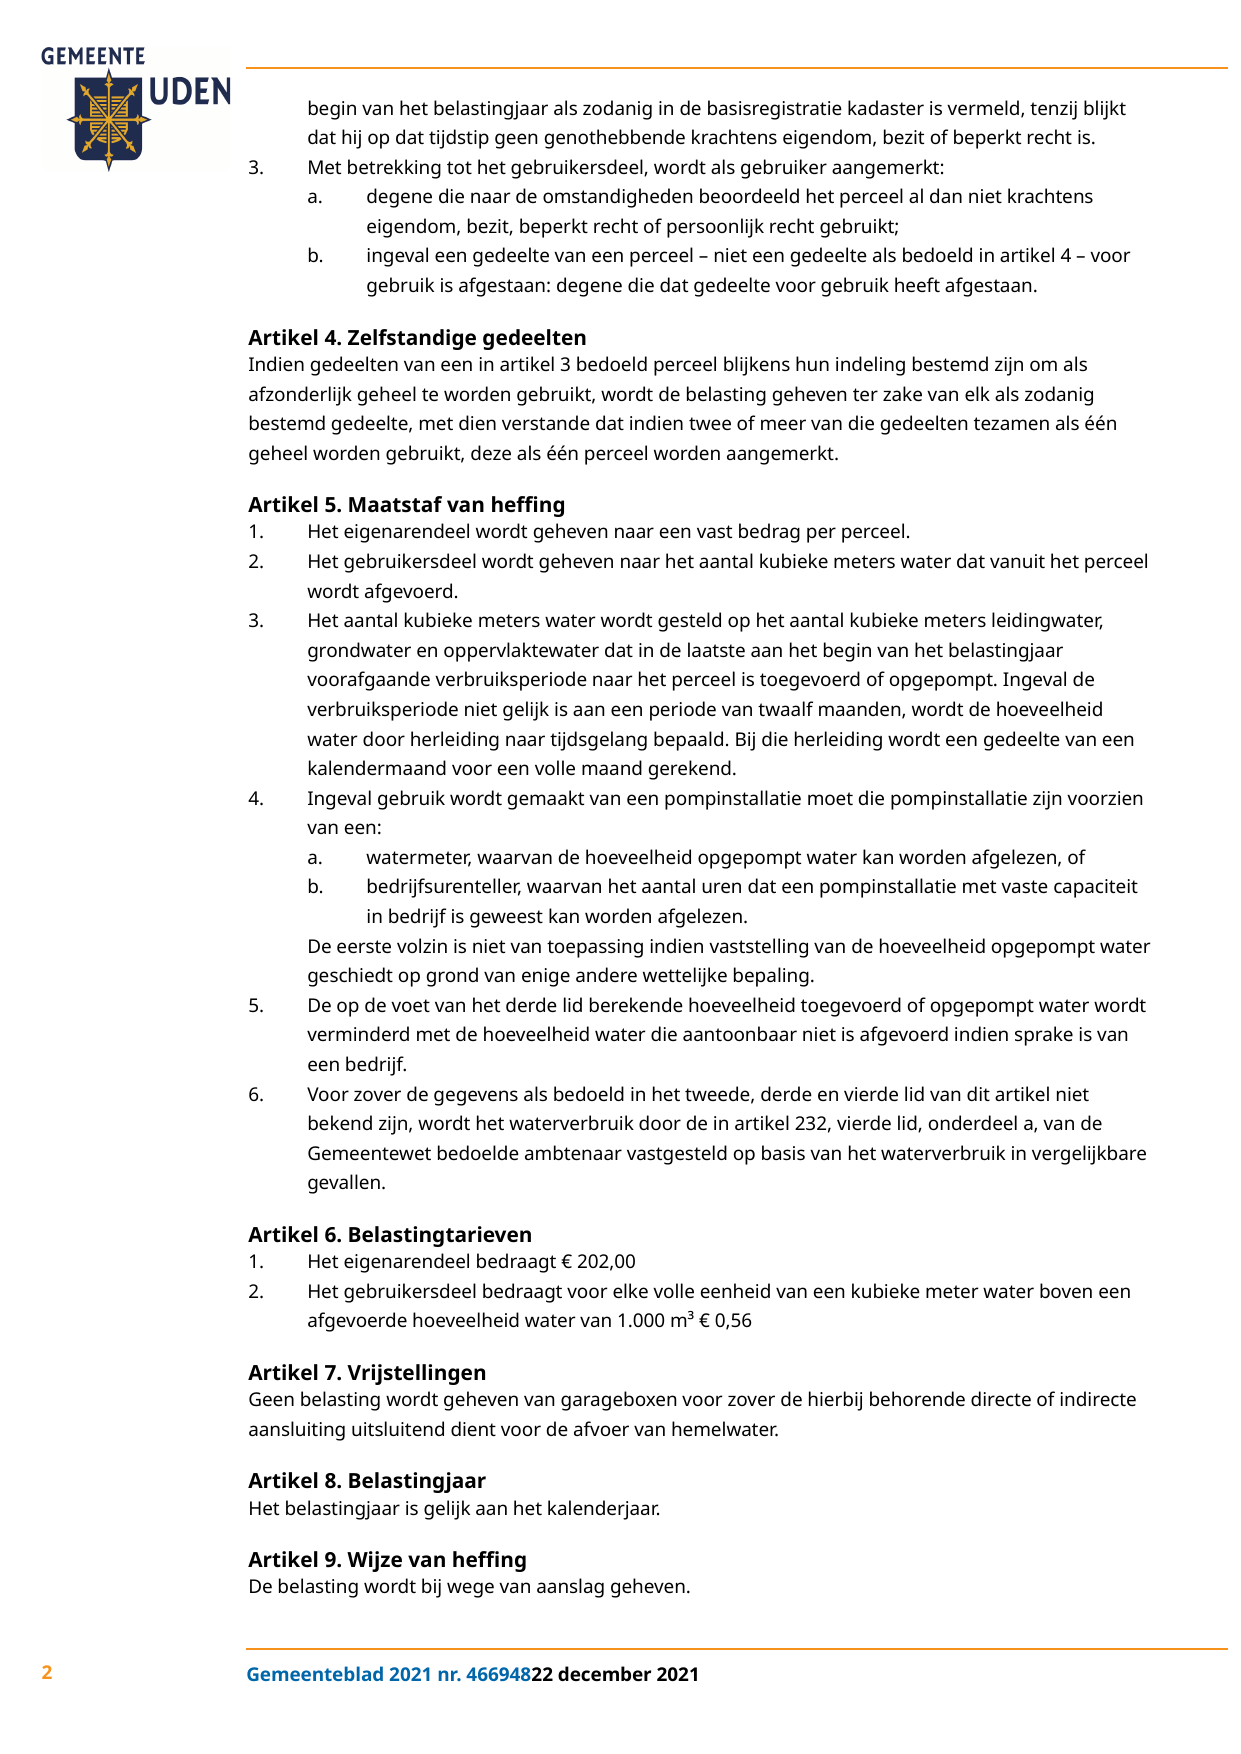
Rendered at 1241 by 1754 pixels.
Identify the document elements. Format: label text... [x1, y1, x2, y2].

list Het gebruikersdeel bedraagt voor elke volle eenheid van een kubieke meter water boven een afgevoerde hoeveelheid water van 1.000 m³ € 0,56 [248, 1278, 1152, 1333]
text Artikel 8. Belastingjaar [248, 1466, 1152, 1495]
text Indien gedeelten van een in artikel 3 bedoeld perceel blijkens hun indeling bestemd zijn om als afzonderlijk geheel te worden gebruikt, wordt de belasting geheven ter zake van elk als zodanig bestemd gedeelte, met dien verstande dat indien twee of meer van die gedeelten tezamen als één geheel worden gebruikt, deze als één perceel worden aangemerkt. [248, 351, 1152, 466]
picture [41, 47, 231, 172]
list Met betrekking tot het gebruikersdeel, wordt als gebruiker aangemerkt: [248, 154, 1152, 180]
text Het belastingjaar is gelijk aan het kalenderjaar. [248, 1495, 1152, 1521]
list De op de voet van het derde lid berekende hoeveelheid toegevoerd of opgepompt water wordt verminderd met de hoeveelheid water die aantoonbaar niet is afgevoerd indien sprake is van een bedrijf. [248, 992, 1152, 1077]
text Artikel 7. Vrijstellingen [248, 1358, 1152, 1386]
list degene die naar de omstandigheden beoordeeld het perceel al dan niet krachtens eigendom, bezit, beperkt recht of persoonlijk recht gebruikt; [307, 183, 1152, 239]
list Ingeval gebruik wordt gemaakt van een pompinstallatie moet die pompinstallatie zijn voorzien van een: [248, 785, 1152, 840]
list De eerste volzin is niet van toepassing indien vaststelling van de hoeveelheid opgepompt water geschiedt op grond van enige andere wettelijke bepaling. [248, 933, 1152, 988]
list Het aantal kubieke meters water wordt gesteld op het aantal kubieke meters leidingwater, grondwater en oppervlaktewater dat in de laatste aan het begin van het belastingjaar voorafgaande verbruiksperiode naar het perceel is toegevoerd of opgepompt. Ingeval de verbruiksperiode niet gelijk is aan een periode van twaalf maanden, wordt de hoeveelheid water door herleiding naar tijdsgelang bepaald. Bij die herleiding wordt een gedeelte van een kalendermaand voor een volle maand gerekend. [248, 607, 1152, 781]
list bedrijfsurenteller, waarvan het aantal uren dat een pompinstallatie met vaste capaciteit in bedrijf is geweest kan worden afgelezen. [307, 874, 1152, 929]
text Geen belasting wordt geheven van garageboxen voor zover de hierbij behorende directe of indirecte aansluiting uitsluitend dient voor de afvoer van hemelwater. [248, 1386, 1152, 1442]
list Het eigenarendeel bedraagt € 202,00 [248, 1248, 1152, 1274]
list ingeval een gedeelte van een perceel – niet een gedeelte als bedoeld in artikel 4 – voor gebruik is afgestaan: degene die dat gedeelte voor gebruik heeft afgestaan. [307, 243, 1152, 298]
text Artikel 5. Maatstaf van heffing [248, 490, 1152, 519]
text Artikel 9. Wijze van heffing [248, 1545, 1152, 1574]
list watermeter, waarvan de hoeveelheid opgepompt water kan worden afgelezen, of [307, 844, 1152, 870]
text Artikel 6. Belastingtarieven [248, 1220, 1152, 1248]
text Artikel 4. Zelfstandige gedeelten [248, 323, 1152, 351]
list Het eigenarendeel wordt geheven naar een vast bedrag per perceel. [248, 519, 1152, 544]
text De belasting wordt bij wege van aanslag geheven. [248, 1574, 1152, 1599]
list Voor zover de gegevens als bedoeld in het tweede, derde en vierde lid van dit artikel niet bekend zijn, wordt het waterverbruik door de in artikel 232, vierde lid, onderdeel a, van de Gemeentewet bedoelde ambtenaar vastgesteld op basis van het waterverbruik in vergelijkbare gevallen. [248, 1081, 1152, 1195]
list begin van het belastingjaar als zodanig in de basisregistratie kadaster is vermeld, tenzij blijkt dat hij op dat tijdstip geen genothebbende krachtens eigendom, bezit of beperkt recht is. [248, 95, 1152, 150]
list Het gebruikersdeel wordt geheven naar het aantal kubieke meters water dat vanuit het perceel wordt afgevoerd. [248, 548, 1152, 604]
